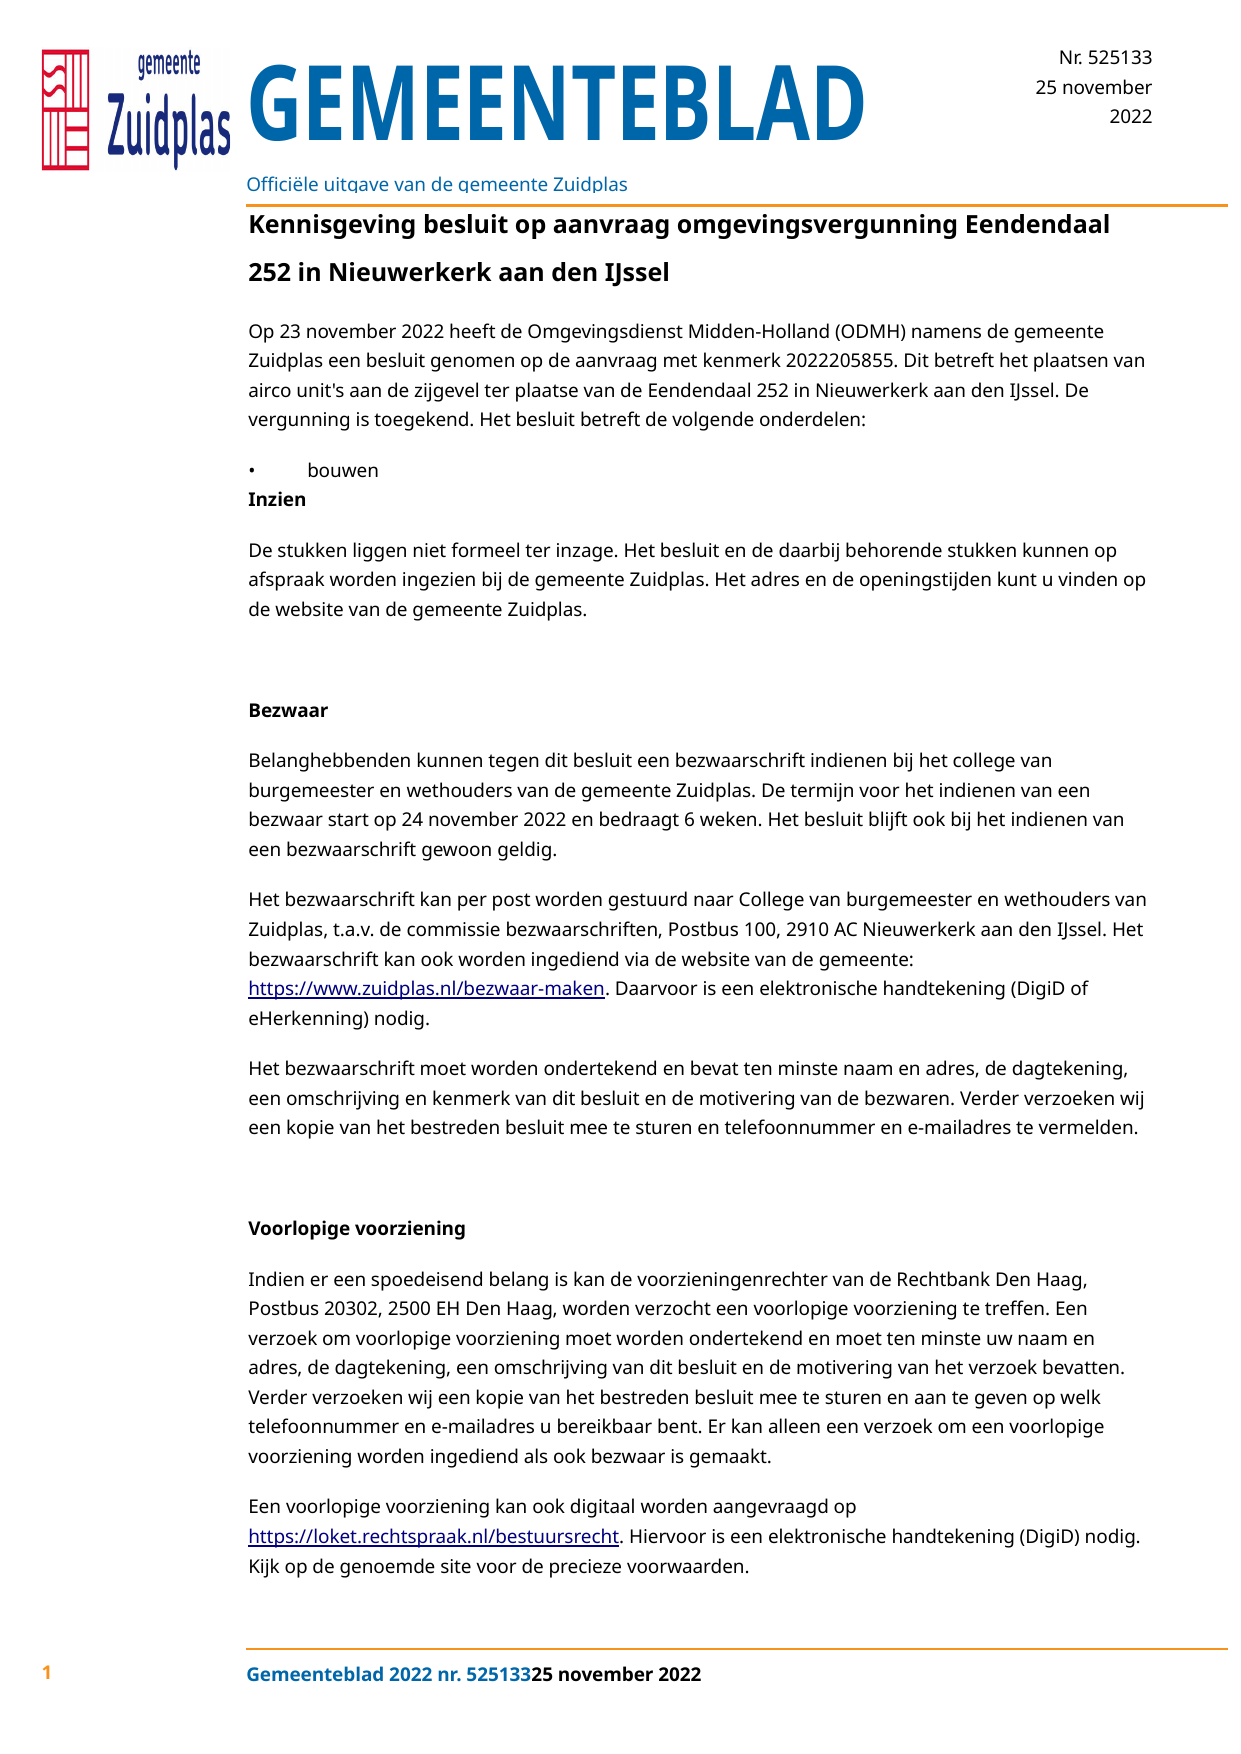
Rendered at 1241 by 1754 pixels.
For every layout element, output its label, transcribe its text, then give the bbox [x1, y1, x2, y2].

text Voorlopige voorziening [248, 1215, 1152, 1241]
text Indien er een spoedeisend belang is kan de voorzieningenrechter van de Rechtbank Den Haag, Postbus 20302, 2500 EH Den Haag, worden verzocht een voorlopige voorziening te treffen. Een verzoek om voorlopige voorziening moet worden ondertekend en moet ten minste uw naam en adres, de dagtekening, een omschrijving van dit besluit en de motivering van het verzoek bevatten. Verder verzoeken wij een kopie van het bestreden besluit mee te sturen en aan te geven op welk telefoonnummer en e-mailadres u bereikbaar bent. Er kan alleen een verzoek om een voorlopige voorziening worden ingediend als ook bezwaar is gemaakt. [248, 1266, 1152, 1469]
list bouwen [248, 457, 1152, 483]
text Een voorlopige voorziening kan ook digitaal worden aangevraagd op https://loket.rechtspraak.nl/bestuursrecht. Hiervoor is een elektronische handtekening (DigiD) nodig. Kijk op de genoemde site voor de precieze voorwaarden. [248, 1494, 1152, 1579]
text Op 23 november 2022 heeft de Omgevingsdienst Midden-Holland (ODMH) namens de gemeente Zuidplas een besluit genomen op de aanvraag met kenmerk 2022205855. Dit betreft het plaatsen van airco unit's aan de zijgevel ter plaatse van de Eendendaal 252 in Nieuwerkerk aan den IJssel. De vergunning is toegekend. Het besluit betreft de volgende onderdelen: [248, 318, 1152, 432]
text Belanghebbenden kunnen tegen dit besluit een bezwaarschrift indienen bij het college van burgemeester en wethouders van de gemeente Zuidplas. De termijn voor het indienen van een bezwaar start op 24 november 2022 en bedraagt 6 weken. Het besluit blijft ook bij het indienen van een bezwaarschrift gewoon geldig. [248, 747, 1152, 862]
text Inzien [248, 487, 1152, 512]
picture [41, 47, 231, 172]
text Het bezwaarschrift moet worden ondertekend en bevat ten minste naam en adres, de dagtekening, een omschrijving en kenmerk van dit besluit en de motivering van de bezwaren. Verder verzoeken wij een kopie van het bestreden besluit mee te sturen en telefoonnummer en e-mailadres te vermelden. [248, 1055, 1152, 1140]
text Kennisgeving besluit op aanvraag omgevingsvergunning Eendendaal 252 in Nieuwerkerk aan den IJssel [248, 207, 1152, 288]
text Het bezwaarschrift kan per post worden gestuurd naar College van burgemeester en wethouders van Zuidplas, t.a.v. de commissie bezwaarschriften, Postbus 100, 2910 AC Nieuwerkerk aan den IJssel. Het bezwaarschrift kan ook worden ingediend via de website van de gemeente: https://www.zuidplas.nl/bezwaar-maken. Daarvoor is een elektronische handtekening (DigiD of eHerkenning) nodig. [248, 887, 1152, 1031]
text De stukken liggen niet formeel ter inzage. Het besluit en de daarbij behorende stukken kunnen op afspraak worden ingezien bij de gemeente Zuidplas. Het adres en de openingstijden kunt u vinden op de website van de gemeente Zuidplas. [248, 537, 1152, 622]
text Bezwaar [248, 697, 1152, 723]
